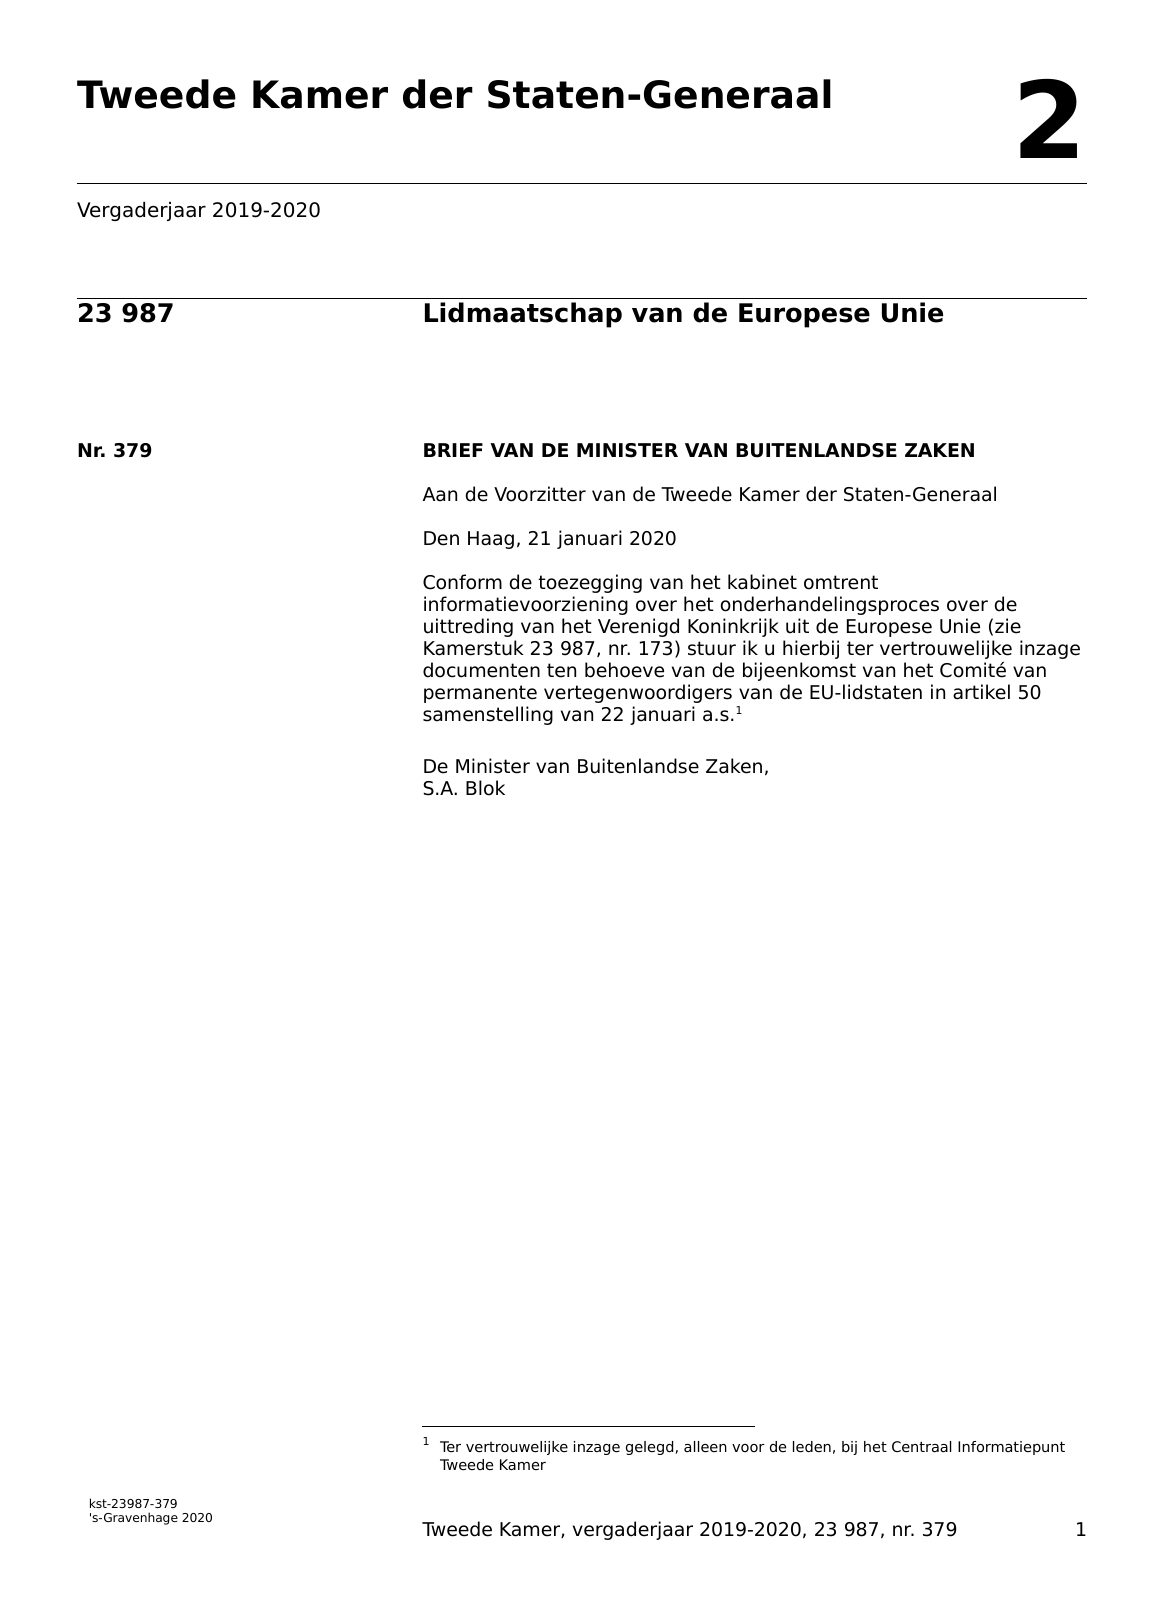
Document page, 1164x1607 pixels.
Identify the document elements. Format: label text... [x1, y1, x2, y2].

table_header 2 [886, 59, 1087, 183]
table_header Tweede Kamer der Staten-Generaal [77, 59, 886, 183]
text Ter vertrouwelijke inzage gelegd, alleen voor de leden, bij het Centraal Informatiepunt Tweede Kamer [422, 1435, 1087, 1474]
text De Minister van Buitenlandse Zaken, S.A. Blok [422, 756, 1087, 800]
text Conform de toezegging van het kabinet omtrent informatievoorziening over het onderhandelingsproces over de uittreding van het Verenigd Koninkrijk uit de Europese Unie (zie Kamerstuk 23 987, nr. 173) stuur ik u hierbij ter vertrouwelijke inzage documenten ten behoeve van de bijeenkomst van het Comité van permanente vertegenwoordigers van de EU-lidstaten in artikel 50 samenstelling van 22 januari a.s. [422, 572, 1087, 726]
text kst-23987-379 [88, 1497, 323, 1511]
text Den Haag, 21 januari 2020 [422, 528, 1087, 550]
table_cell Vergaderjaar 2019-2020 [77, 184, 1087, 298]
subtitle Nr. 379 BRIEF VAN DE MINISTER VAN BUITENLANDSE ZAKEN [77, 440, 1087, 462]
text 's-Gravenhage 2020 [88, 1511, 323, 1525]
text Aan de Voorzitter van de Tweede Kamer der Staten-Generaal [422, 484, 1087, 506]
subtitle 23 987 Lidmaatschap van de Europese Unie [77, 299, 1087, 329]
